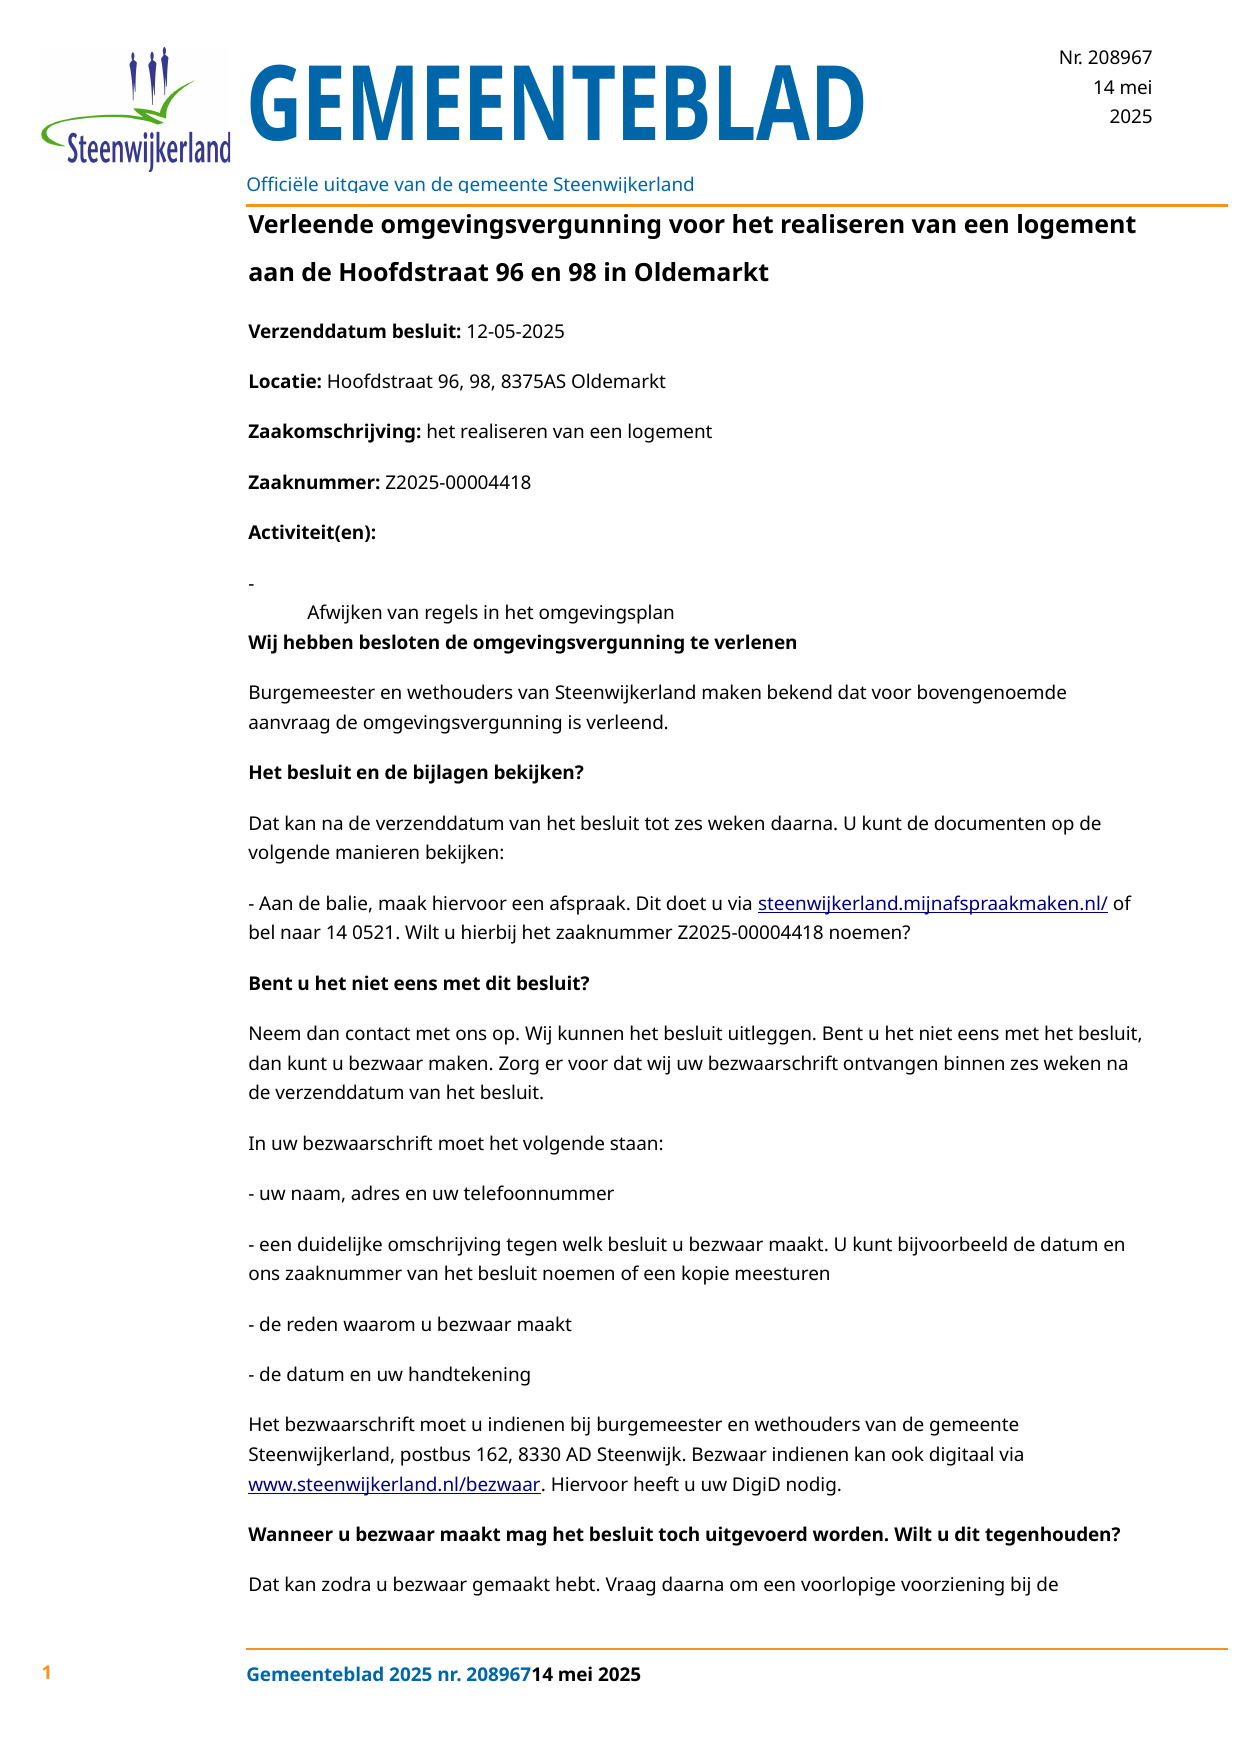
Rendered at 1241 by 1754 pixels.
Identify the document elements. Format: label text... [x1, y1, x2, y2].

text Bent u het niet eens met dit besluit? [248, 970, 1152, 996]
text Wanneer u bezwaar maakt mag het besluit toch uitgevoerd worden. Wilt u dit tegenhouden? [248, 1521, 1152, 1547]
text Zaakomschrijving: het realiseren van een logement [248, 419, 1152, 444]
text Activiteit(en): [248, 519, 1152, 545]
text Verleende omgevingsvergunning voor het realiseren van een logement aan de Hoofdstraat 96 en 98 in Oldemarkt [248, 207, 1152, 288]
text - uw naam, adres en uw telefoonnummer [248, 1180, 1152, 1206]
text - de reden waarom u bezwaar maakt [248, 1311, 1152, 1337]
text Wij hebben besloten de omgevingsvergunning te verlenen [248, 629, 1152, 655]
text Neem dan contact met ons op. Wij kunnen het besluit uitleggen. Bent u het niet eens met het besluit, dan kunt u bezwaar maken. Zorg er voor dat wij uw bezwaarschrift ontvangen binnen zes weken na de verzenddatum van het besluit. [248, 1020, 1152, 1105]
text - Aan de balie, maak hiervoor een afspraak. Dit doet u via steenwijkerland.mijnafspraakmaken.nl/ of bel naar 14 0521. Wilt u hierbij het zaaknummer Z2025-00004418 noemen? [248, 890, 1152, 945]
text Het bezwaarschrift moet u indienen bij burgemeester en wethouders van de gemeente Steenwijkerland, postbus 162, 8330 AD Steenwijk. Bezwaar indienen kan ook digitaal via www.steenwijkerland.nl/bezwaar. Hiervoor heeft u uw DigiD nodig. [248, 1412, 1152, 1497]
text Dat kan zodra u bezwaar gemaakt hebt. Vraag daarna om een voorlopige voorziening bij de [248, 1572, 1152, 1597]
list Afwijken van regels in het omgevingsplan [248, 599, 1152, 625]
text Het besluit en de bijlagen bekijken? [248, 759, 1152, 785]
text Burgemeester en wethouders van Steenwijkerland maken bekend dat voor bovengenoemde aanvraag de omgevingsvergunning is verleend. [248, 679, 1152, 735]
text Zaaknummer: Z2025-00004418 [248, 469, 1152, 495]
text Locatie: Hoofdstraat 96, 98, 8375AS Oldemarkt [248, 368, 1152, 394]
text - een duidelijke omschrijving tegen welk besluit u bezwaar maakt. U kunt bijvoorbeeld de datum en ons zaaknummer van het besluit noemen of een kopie meesturen [248, 1231, 1152, 1286]
text In uw bezwaarschrift moet het volgende staan: [248, 1130, 1152, 1156]
text Dat kan na de verzenddatum van het besluit tot zes weken daarna. U kunt de documenten op de volgende manieren bekijken: [248, 810, 1152, 865]
picture [41, 47, 231, 172]
text - de datum en uw handtekening [248, 1361, 1152, 1387]
text Verzenddatum besluit: 12-05-2025 [248, 318, 1152, 344]
